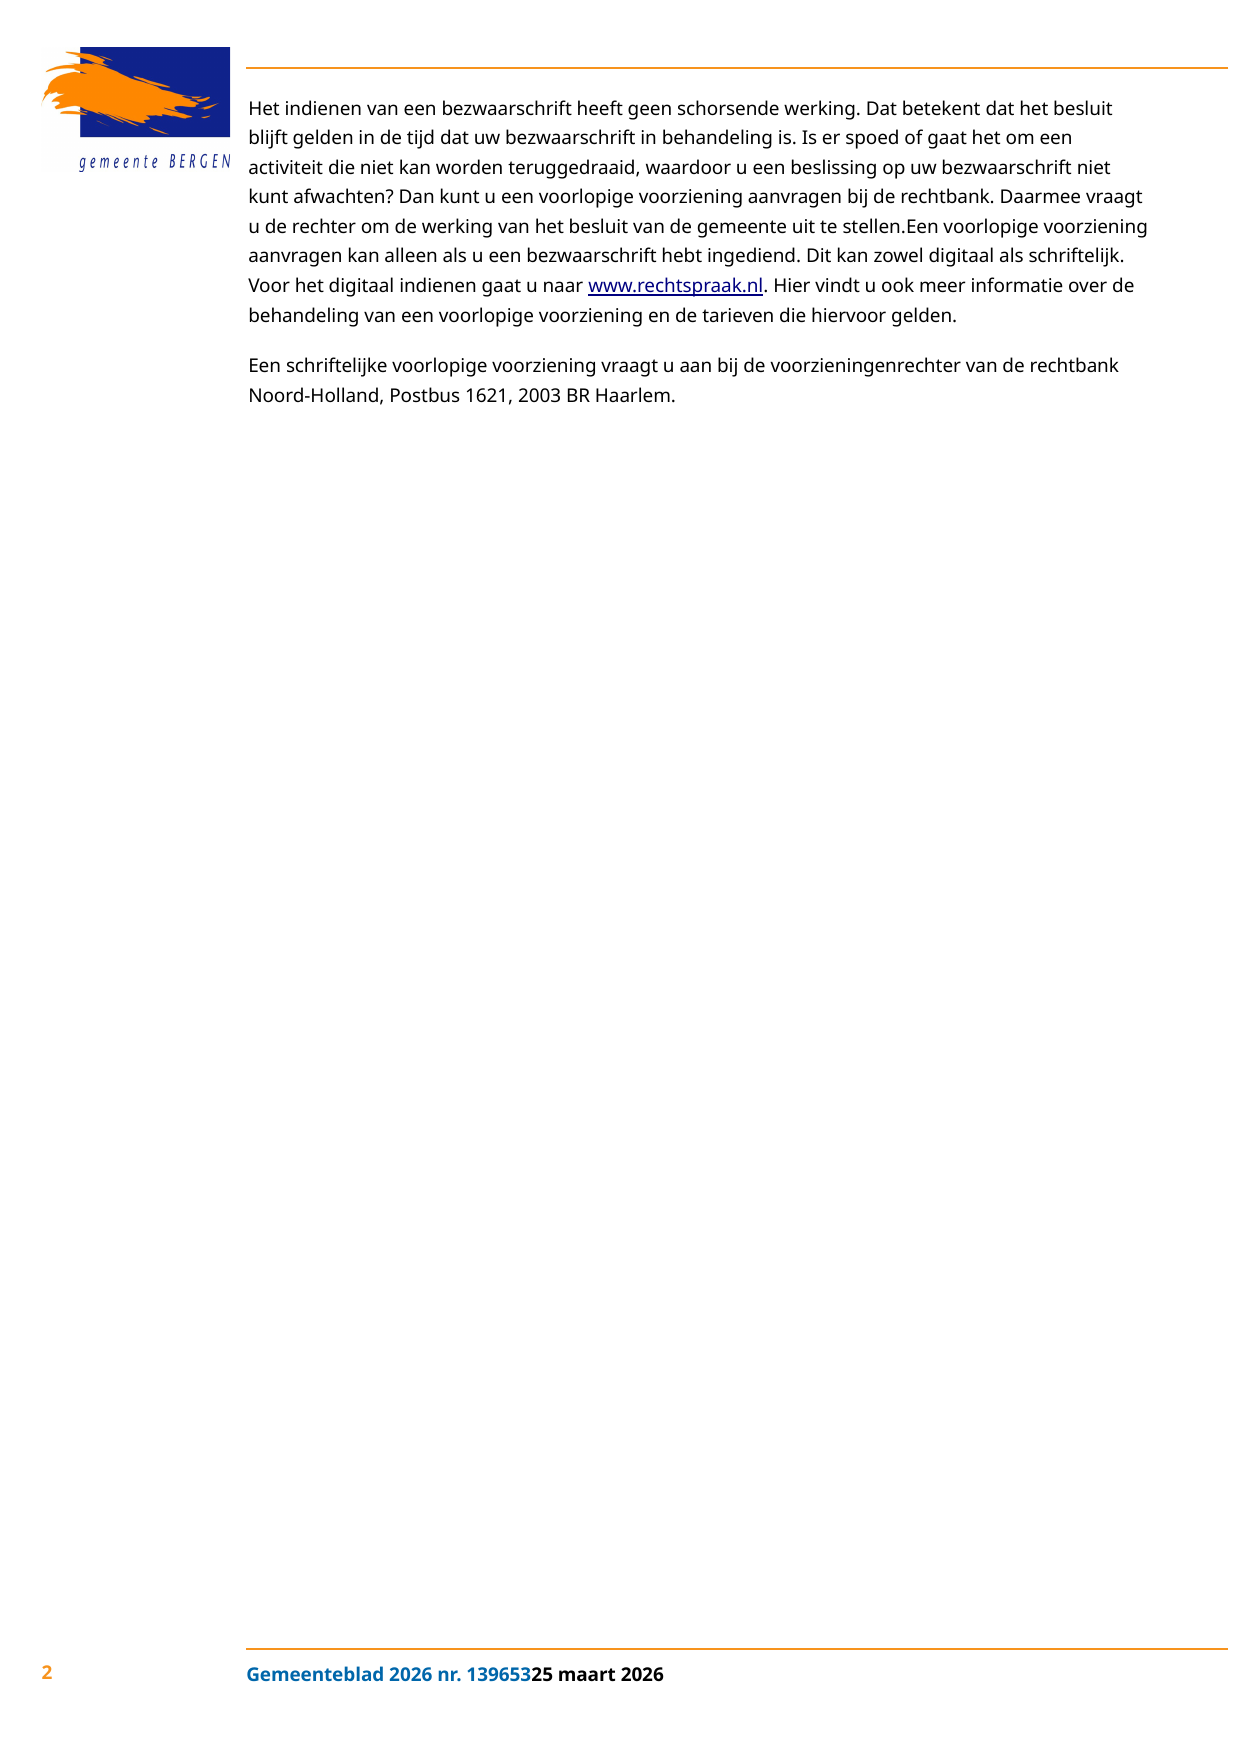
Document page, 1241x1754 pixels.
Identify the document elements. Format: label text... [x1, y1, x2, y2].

text Een schriftelijke voorlopige voorziening vraagt u aan bij de voorzieningenrechter van de rechtbank Noord-Holland, Postbus 1621, 2003 BR Haarlem. [248, 352, 1152, 408]
picture [41, 47, 231, 172]
text Het indienen van een bezwaarschrift heeft geen schorsende werking. Dat betekent dat het besluit blijft gelden in de tijd dat uw bezwaarschrift in behandeling is. Is er spoed of gaat het om een activiteit die niet kan worden teruggedraaid, waardoor u een beslissing op uw bezwaarschrift niet kunt afwachten? Dan kunt u een voorlopige voorziening aanvragen bij de rechtbank. Daarmee vraagt u de rechter om de werking van het besluit van de gemeente uit te stellen.Een voorlopige voorziening aanvragen kan alleen als u een bezwaarschrift hebt ingediend. Dit kan zowel digitaal als schriftelijk. Voor het digitaal indienen gaat u naar www.rechtspraak.nl. Hier vindt u ook meer informatie over de behandeling van een voorlopige voorziening en de tarieven die hiervoor gelden. [248, 95, 1152, 328]
